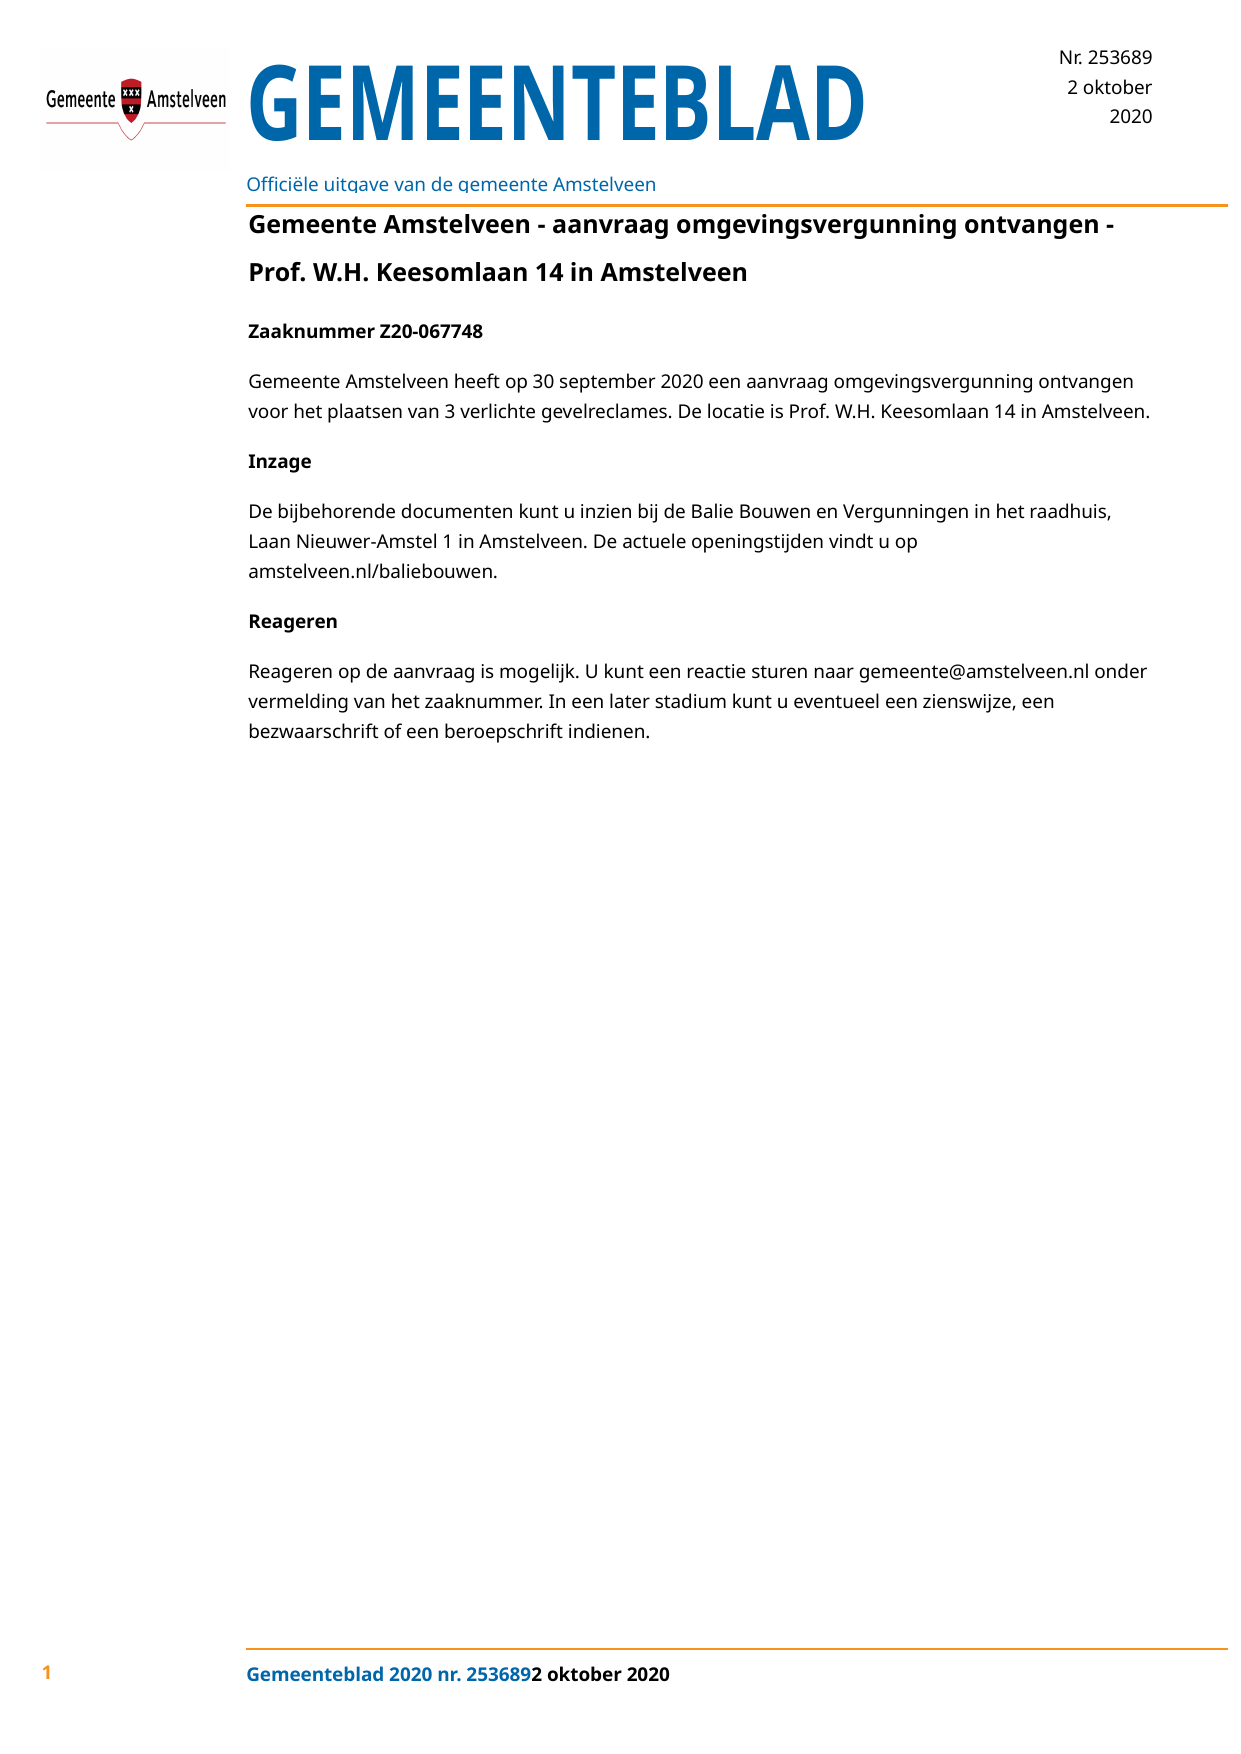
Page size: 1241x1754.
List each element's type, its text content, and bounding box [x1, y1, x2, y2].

text Inzage [248, 448, 1152, 474]
text Reageren [248, 608, 1152, 634]
text De bijbehorende documenten kunt u inzien bij de Balie Bouwen en Vergunningen in het raadhuis, Laan Nieuwer-Amstel 1 in Amstelveen. De actuele openingstijden vindt u op amstelveen.nl/baliebouwen. [248, 499, 1152, 584]
text Reageren op de aanvraag is mogelijk. U kunt een reactie sturen naar gemeente@amstelveen.nl onder vermelding van het zaaknummer. In een later stadium kunt u eventueel een zienswijze, een bezwaarschrift of een beroepschrift indienen. [248, 659, 1152, 744]
picture [41, 47, 231, 172]
text Gemeente Amstelveen - aanvraag omgevingsvergunning ontvangen - Prof. W.H. Keesomlaan 14 in Amstelveen [248, 207, 1152, 288]
text Gemeente Amstelveen heeft op 30 september 2020 een aanvraag omgevingsvergunning ontvangen voor het plaatsen van 3 verlichte gevelreclames. De locatie is Prof. W.H. Keesomlaan 14 in Amstelveen. [248, 368, 1152, 424]
text Zaaknummer Z20-067748 [248, 318, 1152, 344]
